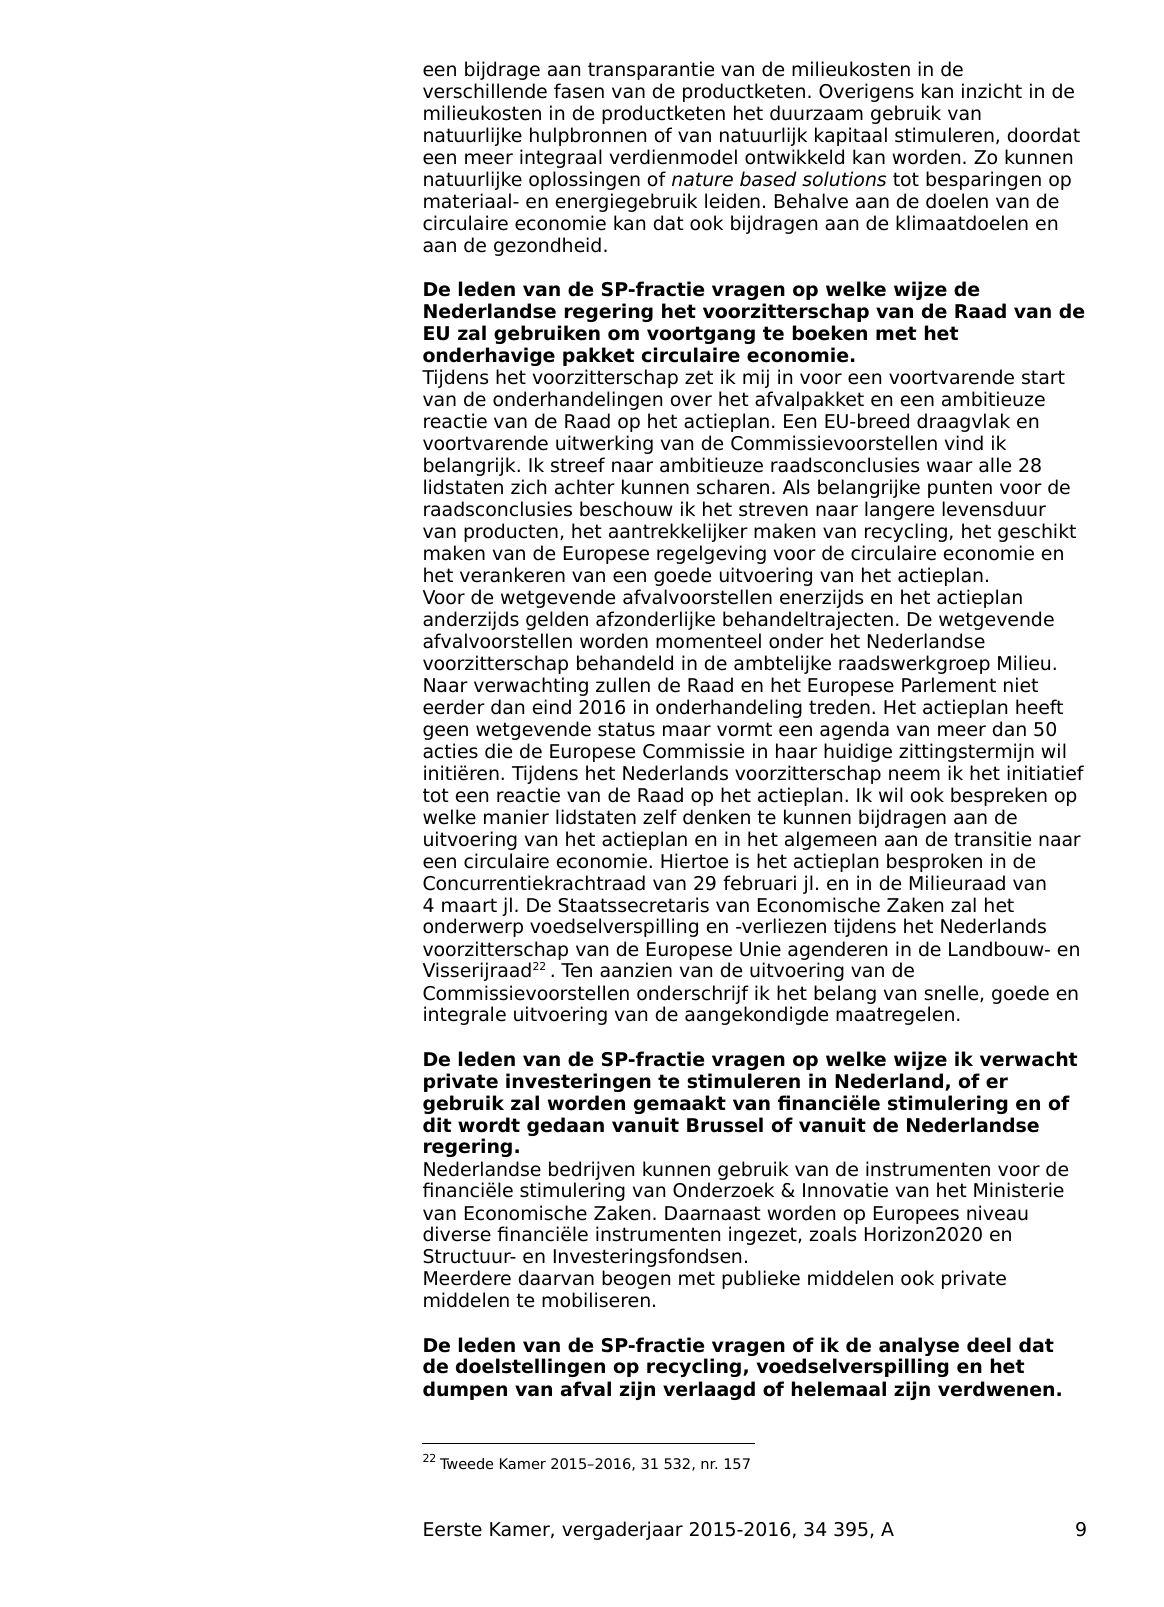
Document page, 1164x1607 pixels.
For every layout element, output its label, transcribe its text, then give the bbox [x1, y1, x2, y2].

text Tijdens het voorzitterschap zet ik mij in voor een voortvarende start van de onderhandelingen over het afvalpakket en een ambitieuze reactie van de Raad op het actieplan. Een EU-breed draagvlak en voortvarende uitwerking van de Commissievoorstellen vind ik belangrijk. Ik streef naar ambitieuze raadsconclusies waar alle 28 lidstaten zich achter kunnen scharen. Als belangrijke punten voor de raadsconclusies beschouw ik het streven naar langere levensduur van producten, het aantrekkelijker maken van recycling, het geschikt maken van de Europese regelgeving voor de circulaire economie en het verankeren van een goede uitvoering van het actieplan. [422, 367, 1087, 587]
text De leden van de SP-fractie vragen op welke wijze ik verwacht private investeringen te stimuleren in Nederland, of er gebruik zal worden gemaakt van financiële stimulering en of dit wordt gedaan vanuit Brussel of vanuit de Nederlandse regering. [422, 1048, 1087, 1158]
text De leden van de SP-fractie vragen op welke wijze de Nederlandse regering het voorzitterschap van de Raad van de EU zal gebruiken om voortgang te boeken met het onderhavige pakket circulaire economie. [422, 279, 1087, 367]
text Tweede Kamer 2015–2016, 31 532, nr. 157 [422, 1452, 1087, 1474]
text Nederlandse bedrijven kunnen gebruik van de instrumenten voor de financiële stimulering van Onderzoek & Innovatie van het Ministerie van Economische Zaken. Daarnaast worden op Europees niveau diverse financiële instrumenten ingezet, zoals Horizon2020 en Structuur- en Investeringsfondsen. [422, 1158, 1087, 1268]
text Meerdere daarvan beogen met publieke middelen ook private middelen te mobiliseren. [422, 1268, 1087, 1312]
text een bijdrage aan transparantie van de milieukosten in de verschillende fasen van de productketen. Overigens kan inzicht in de milieukosten in de productketen het duurzaam gebruik van natuurlijke hulpbronnen of van natuurlijk kapitaal stimuleren, doordat een meer integraal verdienmodel ontwikkeld kan worden. Zo kunnen natuurlijke oplossingen of nature based solutions tot besparingen op materiaal- en energiegebruik leiden. Behalve aan de doelen van de circulaire economie kan dat ook bijdragen aan de klimaatdoelen en aan de gezondheid. [422, 59, 1087, 257]
text Voor de wetgevende afvalvoorstellen enerzijds en het actieplan anderzijds gelden afzonderlijke behandeltrajecten. De wetgevende afvalvoorstellen worden momenteel onder het Nederlandse voorzitterschap behandeld in de ambtelijke raadswerkgroep Milieu. Naar verwachting zullen de Raad en het Europese Parlement niet eerder dan eind 2016 in onderhandeling treden. Het actieplan heeft geen wetgevende status maar vormt een agenda van meer dan 50 acties die de Europese Commissie in haar huidige zittingstermijn wil initiëren. Tijdens het Nederlands voorzitterschap neem ik het initiatief tot een reactie van de Raad op het actieplan. Ik wil ook bespreken op welke manier lidstaten zelf denken te kunnen bijdragen aan de uitvoering van het actieplan en in het algemeen aan de transitie naar een circulaire economie. Hiertoe is het actieplan besproken in de Concurrentiekrachtraad van 29 februari jl. en in de Milieuraad van 4 maart jl. De Staatssecretaris van Economische Zaken zal het onderwerp voedselverspilling en -verliezen tijdens het Nederlands voorzitterschap van de Europese Unie agenderen in de Landbouw- en Visserijraad. Ten aanzien van de uitvoering van de Commissievoorstellen onderschrijf ik het belang van snelle, goede en integrale uitvoering van de aangekondigde maatregelen. [422, 587, 1087, 1026]
text De leden van de SP-fractie vragen of ik de analyse deel dat de doelstellingen op recycling, voedselverspilling en het dumpen van afval zijn verlaagd of helemaal zijn verdwenen. [422, 1334, 1087, 1400]
